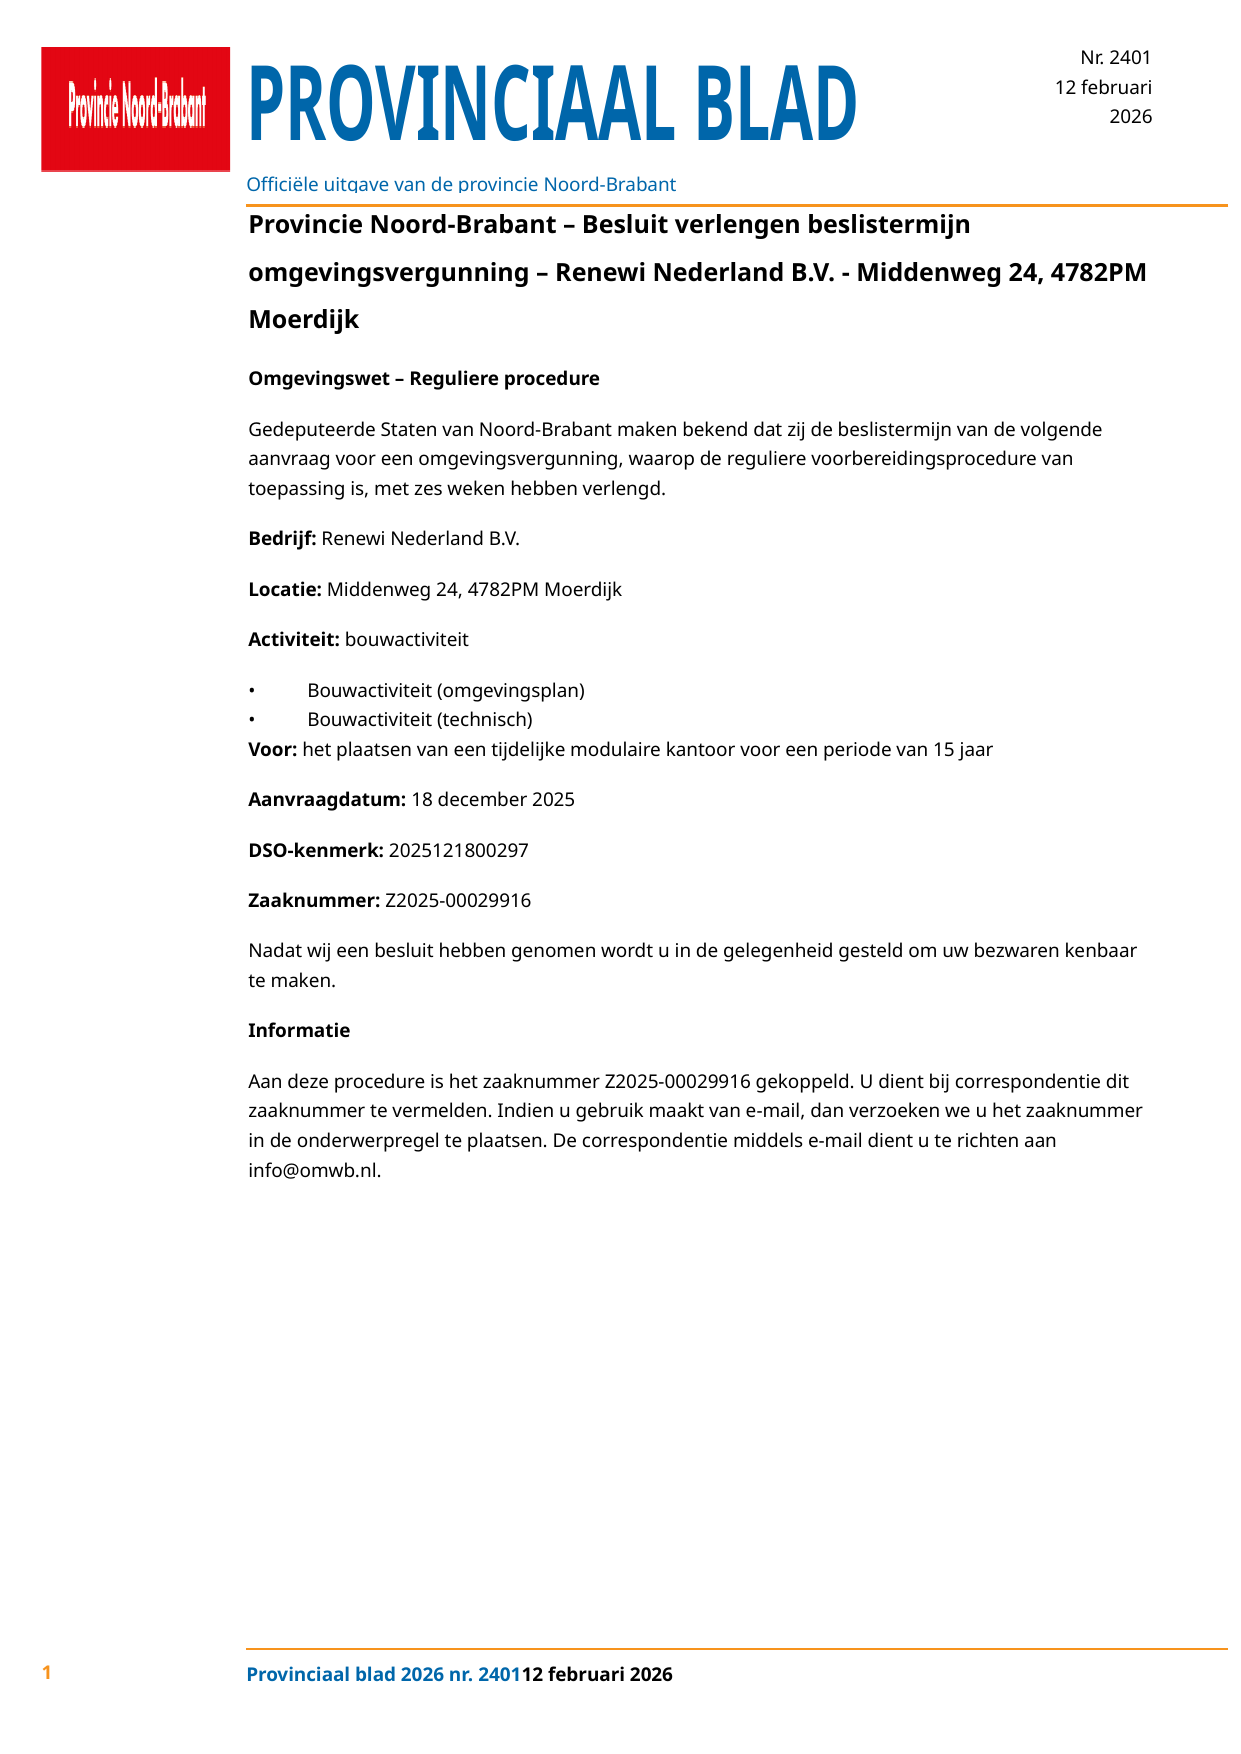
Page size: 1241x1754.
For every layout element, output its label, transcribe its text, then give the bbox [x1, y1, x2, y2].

text Bedrijf: Renewi Nederland B.V. [248, 526, 1152, 551]
text Zaaknummer: Z2025-00029916 [248, 887, 1152, 913]
list Bouwactiviteit (technisch) [248, 706, 1152, 732]
text Activiteit: bouwactiviteit [248, 626, 1152, 652]
text DSO-kenmerk: 2025121800297 [248, 837, 1152, 862]
text Locatie: Middenweg 24, 4782PM Moerdijk [248, 576, 1152, 602]
text Nadat wij een besluit hebben genomen wordt u in de gelegenheid gesteld om uw bezwaren kenbaar te maken. [248, 938, 1152, 993]
text Gedeputeerde Staten van Noord-Brabant maken bekend dat zij de beslistermijn van de volgende aanvraag voor een omgevingsvergunning, waarop de reguliere voorbereidingsprocedure van toepassing is, met zes weken hebben verlengd. [248, 416, 1152, 501]
picture [41, 47, 231, 172]
text Aan deze procedure is het zaaknummer Z2025-00029916 gekoppeld. U dient bij correspondentie dit zaaknummer te vermelden. Indien u gebruik maakt van e-mail, dan verzoeken we u het zaaknummer in de onderwerpregel te plaatsen. De correspondentie middels e-mail dient u te richten aan info@omwb.nl. [248, 1068, 1152, 1182]
text Aanvraagdatum: 18 december 2025 [248, 786, 1152, 812]
text Informatie [248, 1018, 1152, 1043]
text Voor: het plaatsen van een tijdelijke modulaire kantoor voor een periode van 15 jaar [248, 736, 1152, 762]
text Provincie Noord-Brabant – Besluit verlengen beslistermijn omgevingsvergunning – Renewi Nederland B.V. - Middenweg 24, 4782PM Moerdijk [248, 207, 1152, 336]
list Bouwactiviteit (omgevingsplan) [248, 677, 1152, 702]
text Omgevingswet – Reguliere procedure [248, 366, 1152, 391]
